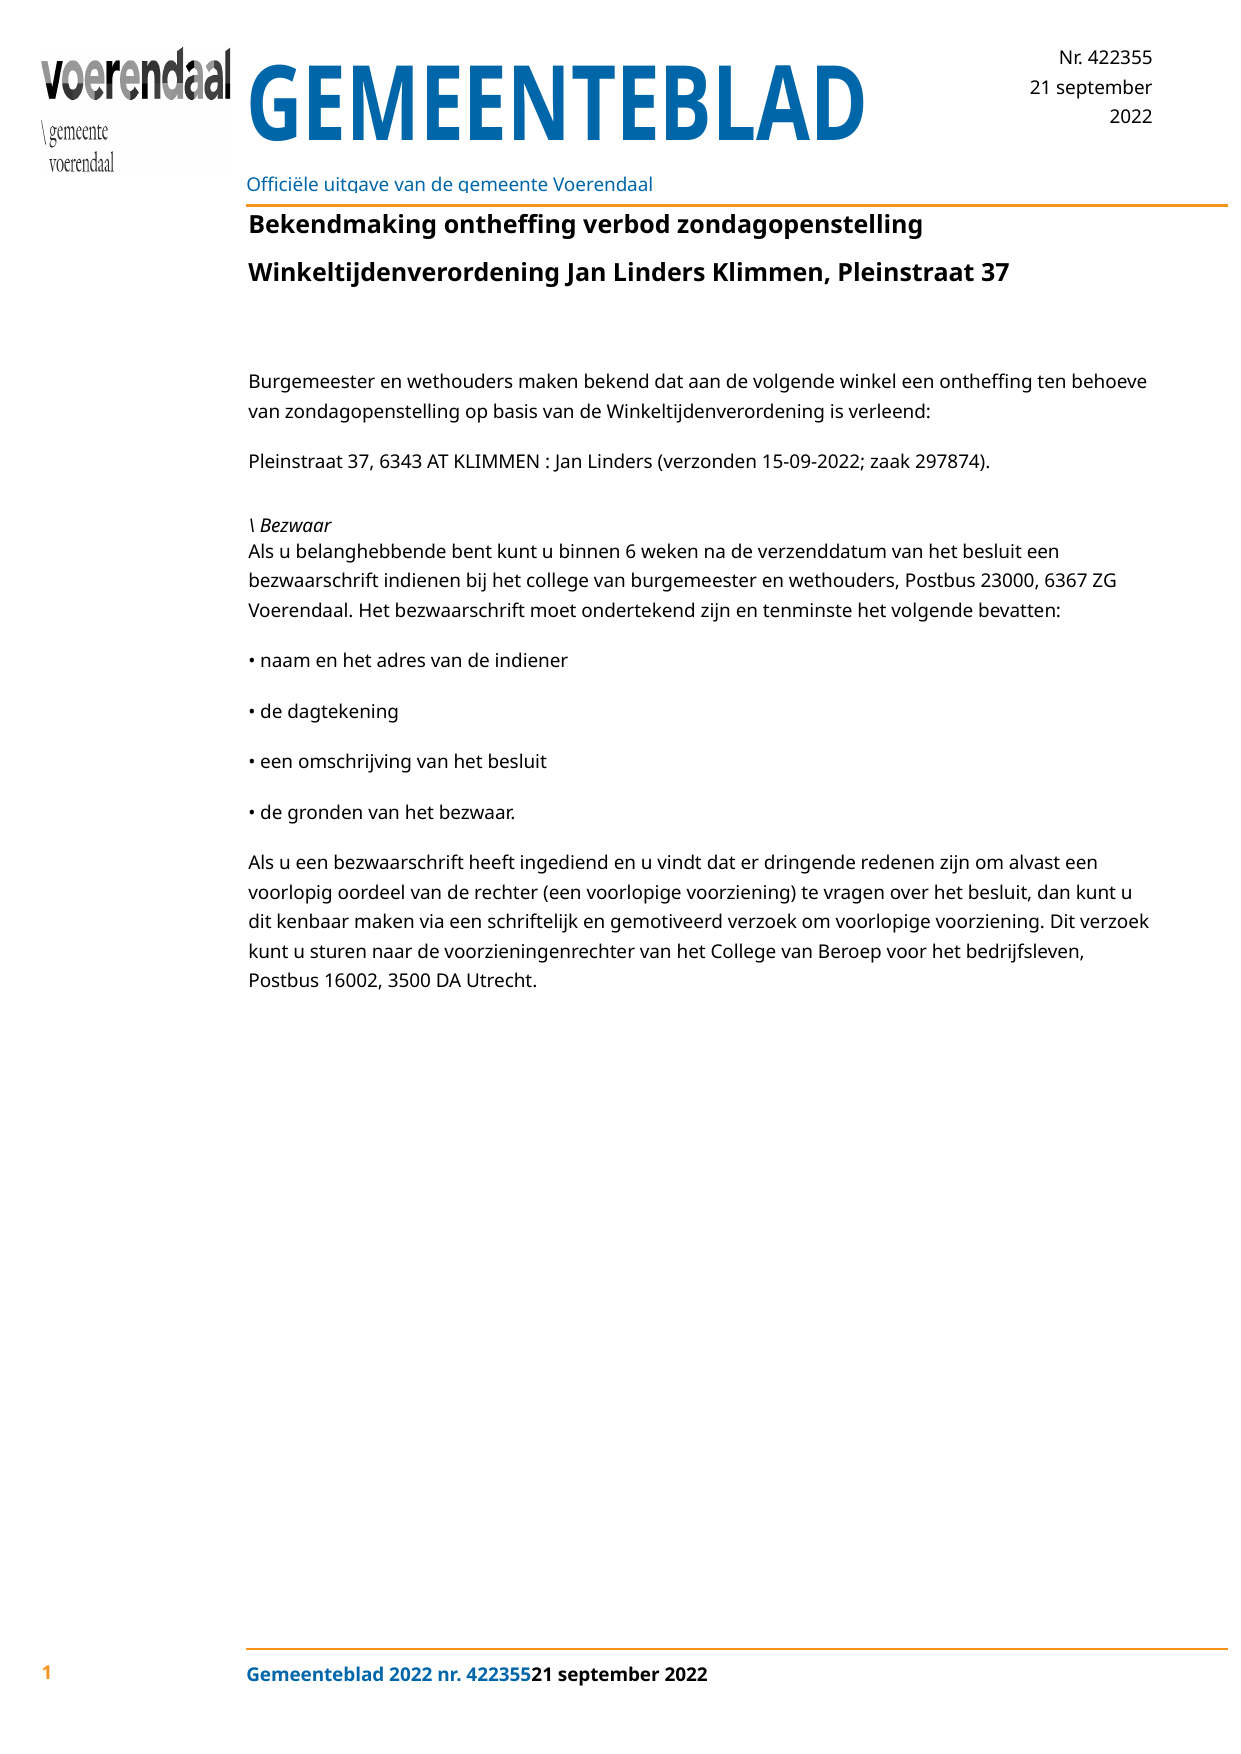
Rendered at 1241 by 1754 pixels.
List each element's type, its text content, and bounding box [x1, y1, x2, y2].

text Pleinstraat 37, 6343 AT KLIMMEN : Jan Linders (verzonden 15-09-2022; zaak 297874). [248, 448, 1152, 474]
text • de gronden van het bezwaar. [248, 799, 1152, 824]
text \ Bezwaar [248, 512, 1152, 538]
text • een omschrijving van het besluit [248, 748, 1152, 774]
text Als u belanghebbende bent kunt u binnen 6 weken na de verzenddatum van het besluit een bezwaarschrift indienen bij het college van burgemeester en wethouders, Postbus 23000, 6367 ZG Voerendaal. Het bezwaarschrift moet ondertekend zijn en tenminste het volgende bevatten: [248, 538, 1152, 623]
text Bekendmaking ontheffing verbod zondagopenstelling Winkeltijdenverordening Jan Linders Klimmen, Pleinstraat 37 [248, 207, 1152, 288]
text Als u een bezwaarschrift heeft ingediend en u vindt dat er dringende redenen zijn om alvast een voorlopig oordeel van de rechter (een voorlopige voorziening) te vragen over het besluit, dan kunt u dit kenbaar maken via een schriftelijk en gemotiveerd verzoek om voorlopige voorziening. Dit verzoek kunt u sturen naar de voorzieningenrechter van het College van Beroep voor het bedrijfsleven, Postbus 16002, 3500 DA Utrecht. [248, 849, 1152, 993]
text Burgemeester en wethouders maken bekend dat aan de volgende winkel een ontheffing ten behoeve van zondagopenstelling op basis van de Winkeltijdenverordening is verleend: [248, 368, 1152, 424]
text • de dagtekening [248, 698, 1152, 724]
text • naam en het adres van de indiener [248, 648, 1152, 673]
picture [41, 47, 231, 172]
